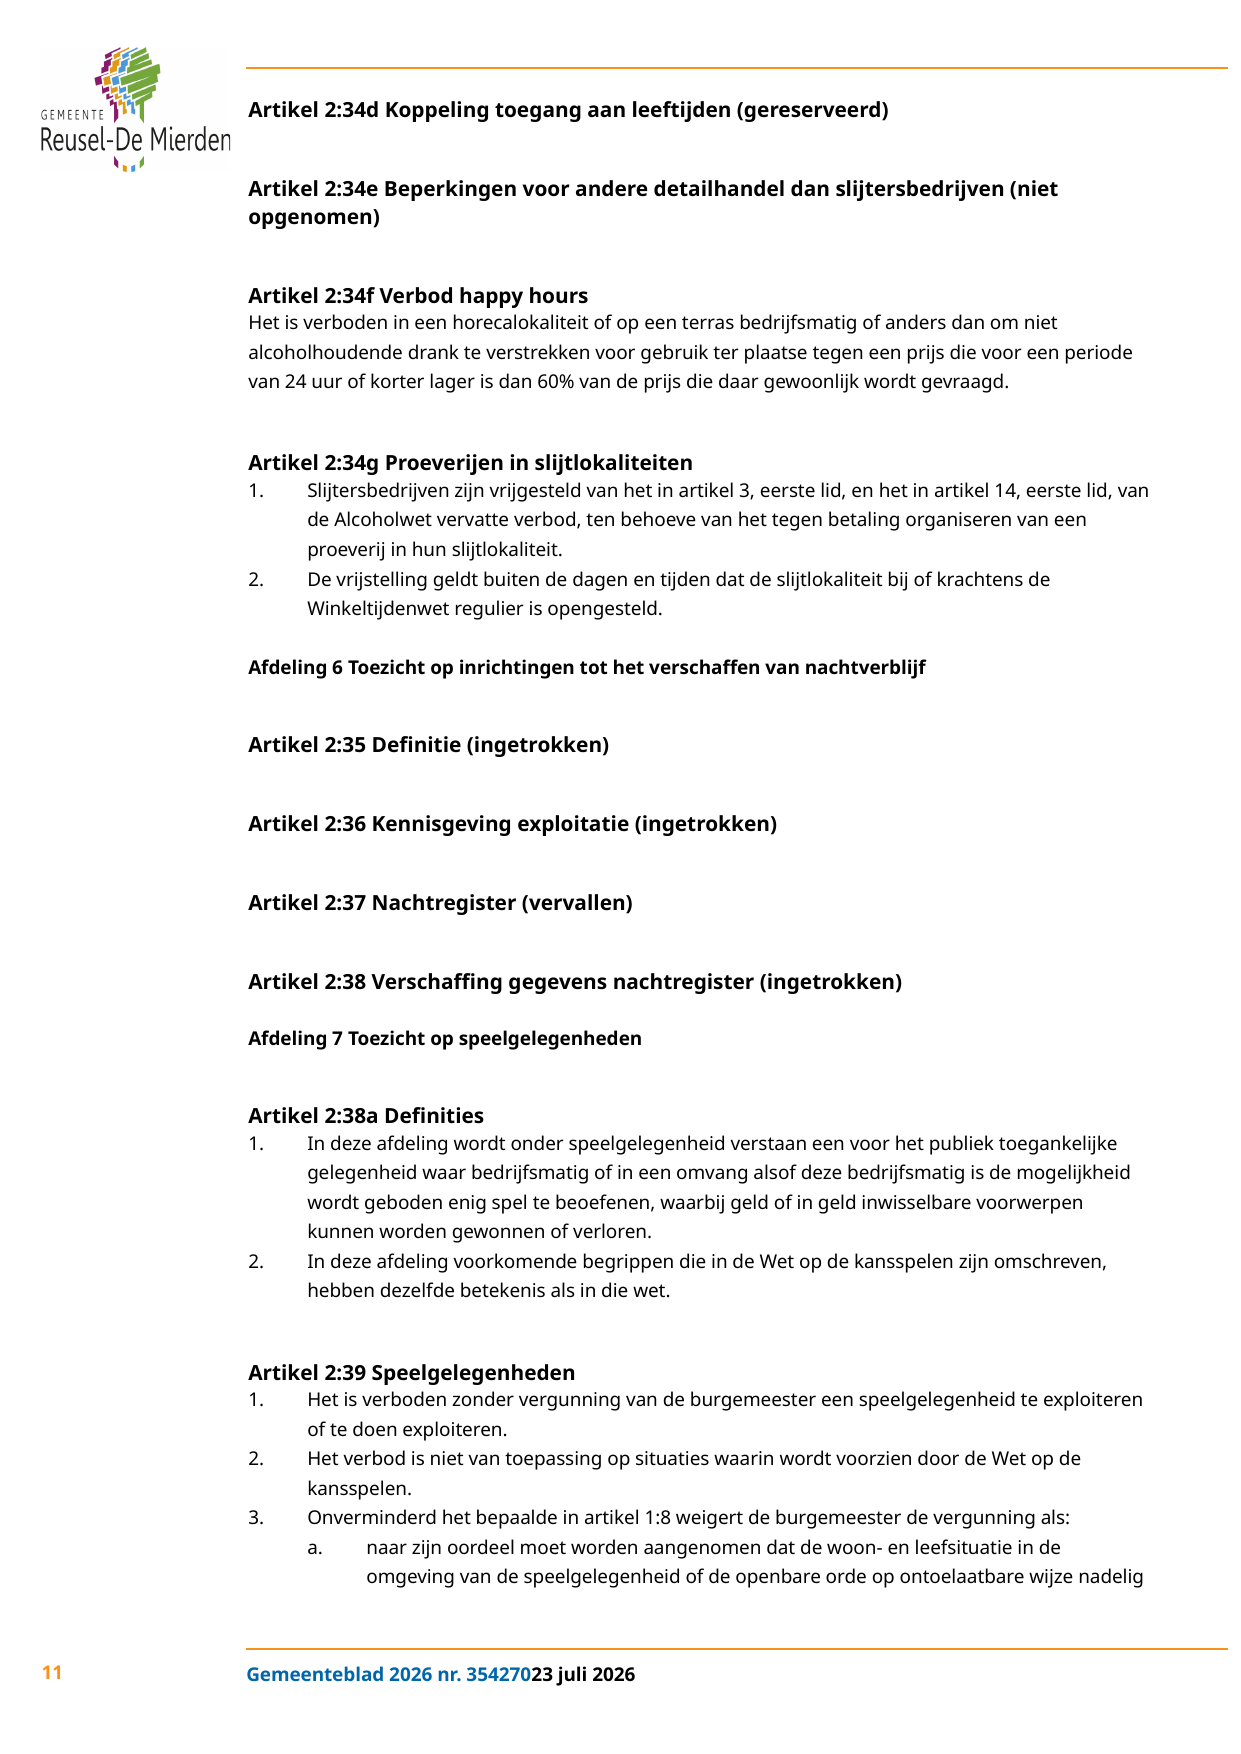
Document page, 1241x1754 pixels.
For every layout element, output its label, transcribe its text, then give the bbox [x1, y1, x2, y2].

list naar zijn oordeel moet worden aangenomen dat de woon- en leefsituatie in de omgeving van de speelgelegenheid of de openbare orde op ontoelaatbare wijze nadelig [307, 1534, 1152, 1589]
list De vrijstelling geldt buiten de dagen en tijden dat de slijtlokaliteit bij of krachtens de Winkeltijdenwet regulier is opengesteld. [248, 566, 1152, 621]
text Het is verboden in een horecalokaliteit of op een terras bedrijfsmatig of anders dan om niet alcoholhoudende drank te verstrekken voor gebruik ter plaatse tegen een prijs die voor een periode van 24 uur of korter lager is dan 60% van de prijs die daar gewoonlijk wordt gevraagd. [248, 309, 1152, 394]
text Afdeling 6 Toezicht op inrichtingen tot het verschaffen van nachtverblijf [248, 654, 1152, 680]
picture [41, 47, 231, 172]
text Artikel 2:34f Verbod happy hours [248, 281, 1152, 309]
text Artikel 2:34g Proeverijen in slijtlokaliteiten [248, 448, 1152, 477]
text Artikel 2:38a Definities [248, 1101, 1152, 1130]
list In deze afdeling wordt onder speelgelegenheid verstaan een voor het publiek toegankelijke gelegenheid waar bedrijfsmatig of in een omvang alsof deze bedrijfsmatig is de mogelijkheid wordt geboden enig spel te beoefenen, waarbij geld of in geld inwisselbare voorwerpen kunnen worden gewonnen of verloren. [248, 1130, 1152, 1244]
text Artikel 2:38 Verschaffing gegevens nachtregister (ingetrokken) [248, 967, 1152, 996]
list In deze afdeling voorkomende begrippen die in de Wet op de kansspelen zijn omschreven, hebben dezelfde betekenis als in die wet. [248, 1248, 1152, 1303]
text Afdeling 7 Toezicht op speelgelegenheden [248, 1025, 1152, 1051]
list Slijtersbedrijven zijn vrijgesteld van het in artikel 3, eerste lid, en het in artikel 14, eerste lid, van de Alcoholwet vervatte verbod, ten behoeve van het tegen betaling organiseren van een proeverij in hun slijtlokaliteit. [248, 477, 1152, 562]
text Artikel 2:34e Beperkingen voor andere detailhandel dan slijtersbedrijven (niet opgenomen) [248, 174, 1152, 231]
text Artikel 2:35 Definitie (ingetrokken) [248, 731, 1152, 759]
list Onverminderd het bepaalde in artikel 1:8 weigert de burgemeester de vergunning als: [248, 1504, 1152, 1530]
text Artikel 2:37 Nachtregister (vervallen) [248, 888, 1152, 917]
text Artikel 2:39 Speelgelegenheden [248, 1358, 1152, 1386]
list Het is verboden zonder vergunning van de burgemeester een speelgelegenheid te exploiteren of te doen exploiteren. [248, 1386, 1152, 1441]
text Artikel 2:36 Kennisgeving exploitatie (ingetrokken) [248, 809, 1152, 838]
list Het verbod is niet van toepassing op situaties waarin wordt voorzien door de Wet op de kansspelen. [248, 1445, 1152, 1501]
text Artikel 2:34d Koppeling toegang aan leeftijden (gereserveerd) [248, 95, 1152, 123]
